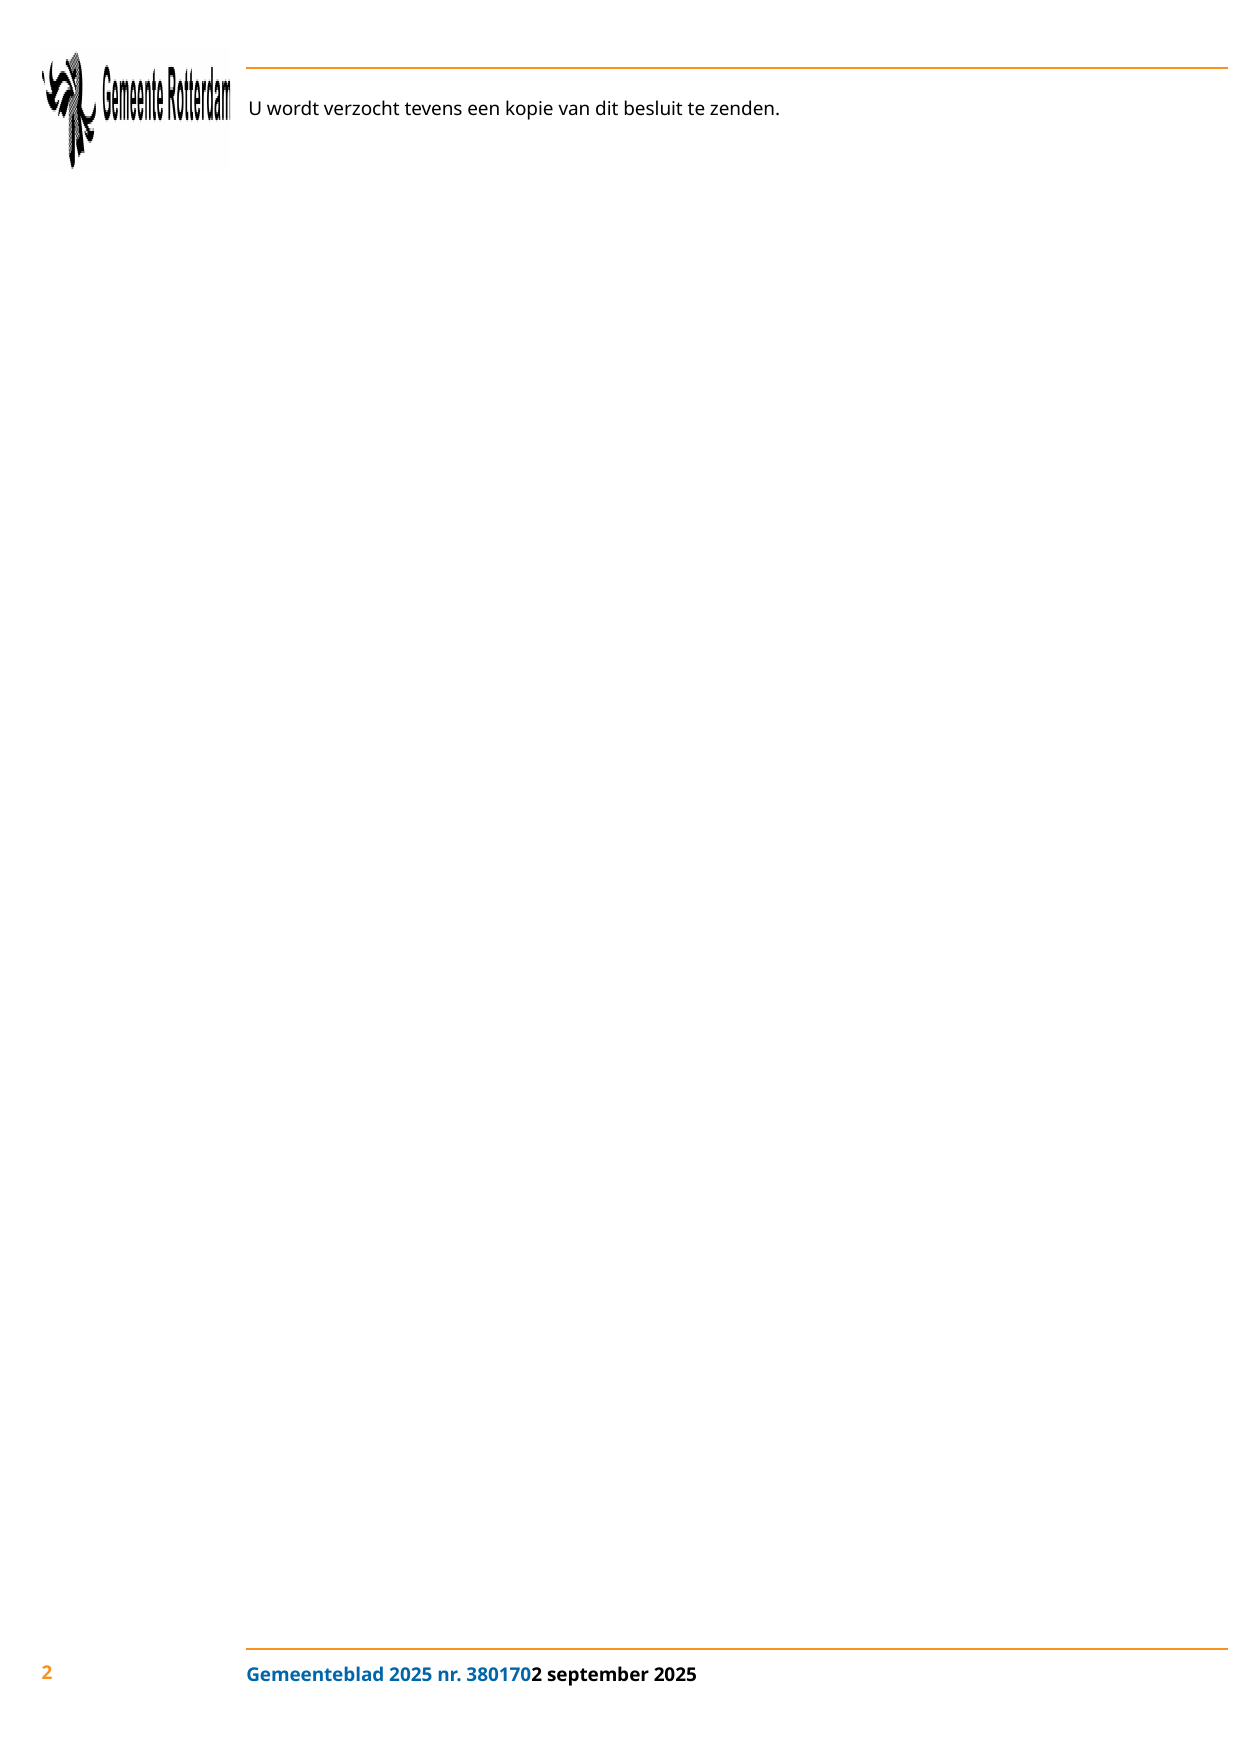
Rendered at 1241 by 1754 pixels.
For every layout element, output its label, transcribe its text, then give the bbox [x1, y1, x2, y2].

picture [41, 47, 231, 172]
text U wordt verzocht tevens een kopie van dit besluit te zenden. [248, 95, 1152, 121]
